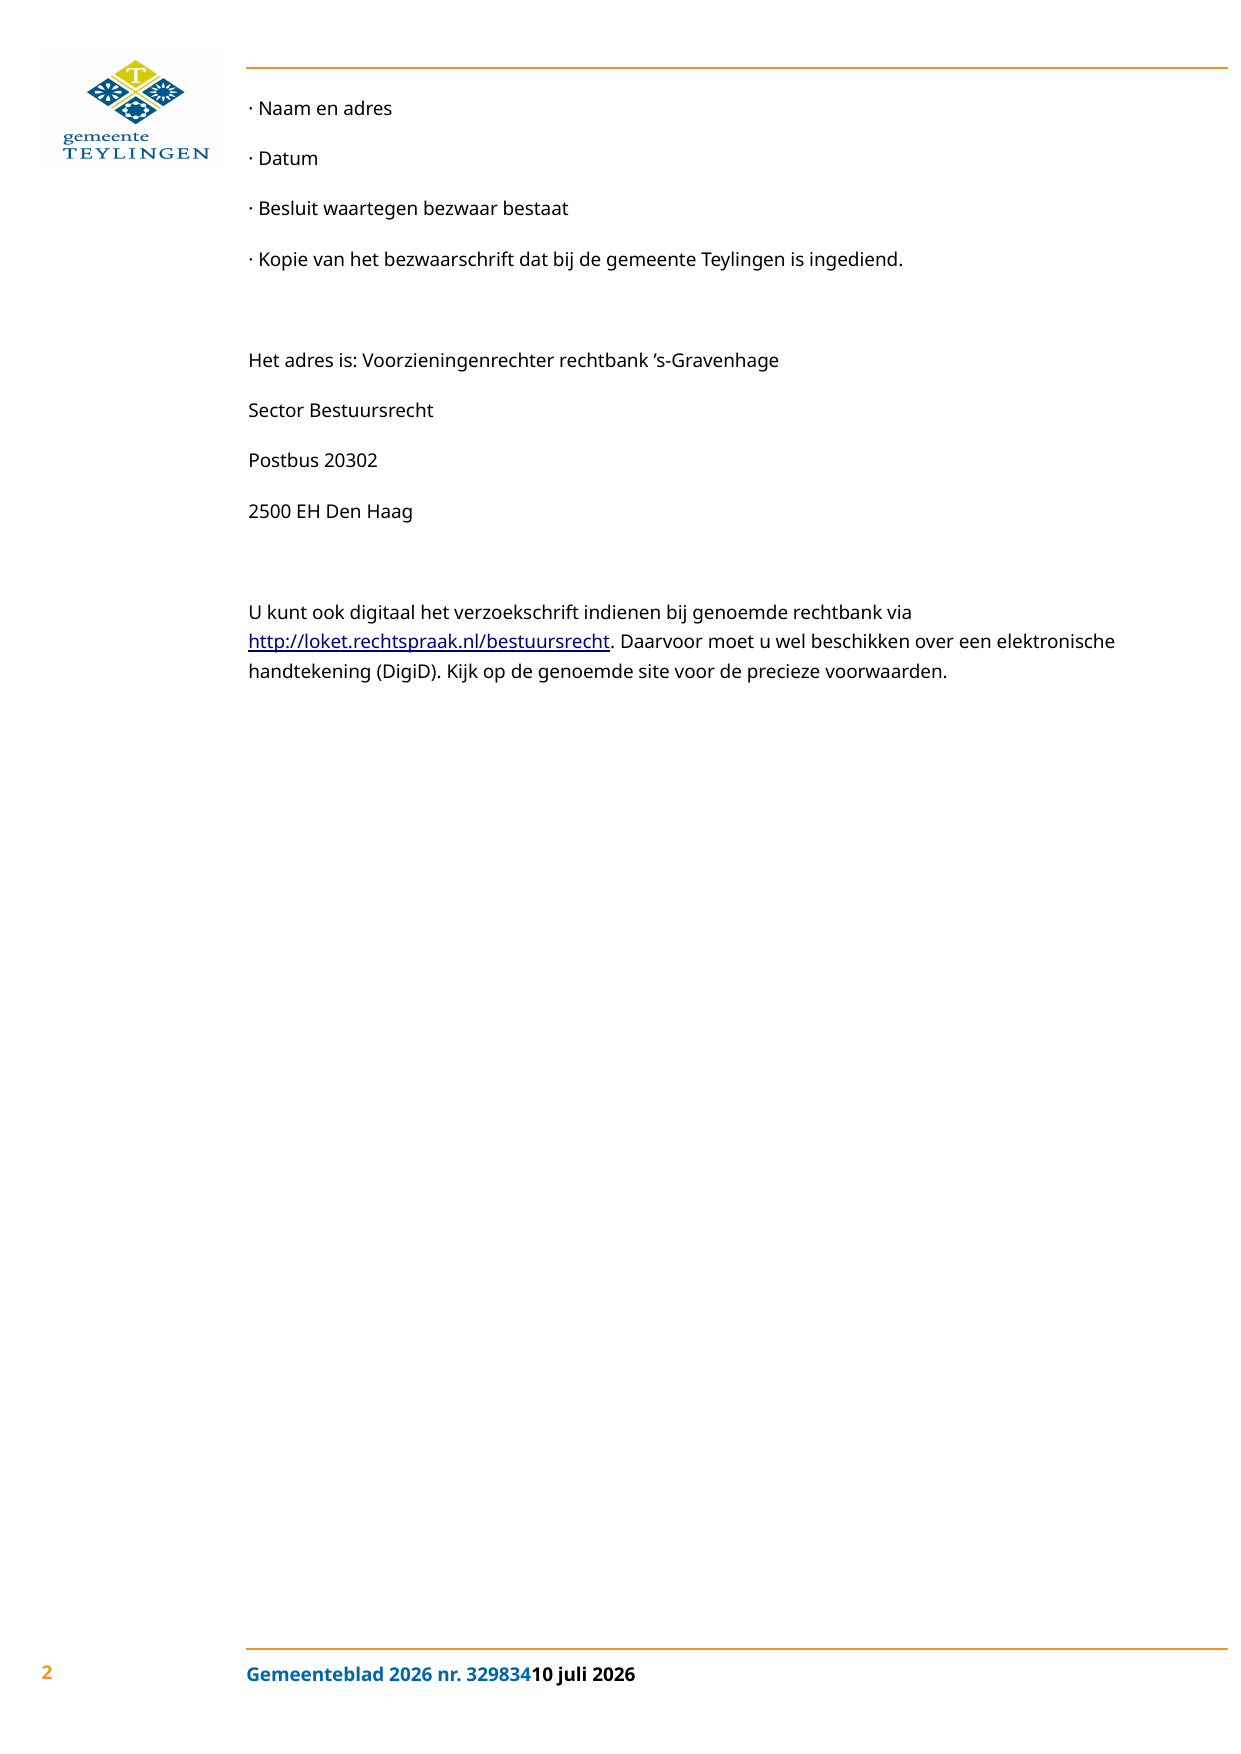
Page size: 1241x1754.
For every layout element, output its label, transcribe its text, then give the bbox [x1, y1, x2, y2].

text · Naam en adres [248, 95, 1152, 121]
text Het adres is: Voorzieningenrechter rechtbank ’s-Gravenhage [248, 347, 1152, 373]
text · Besluit waartegen bezwaar bestaat [248, 196, 1152, 221]
text U kunt ook digitaal het verzoekschrift indienen bij genoemde rechtbank via http://loket.rechtspraak.nl/bestuursrecht. Daarvoor moet u wel beschikken over een elektronische handtekening (DigiD). Kijk op de genoemde site voor de precieze voorwaarden. [248, 599, 1152, 684]
picture [41, 47, 231, 172]
text Postbus 20302 [248, 448, 1152, 473]
text 2500 EH Den Haag [248, 498, 1152, 524]
text · Datum [248, 145, 1152, 171]
text · Kopie van het bezwaarschrift dat bij de gemeente Teylingen is ingediend. [248, 246, 1152, 272]
text Sector Bestuursrecht [248, 397, 1152, 423]
